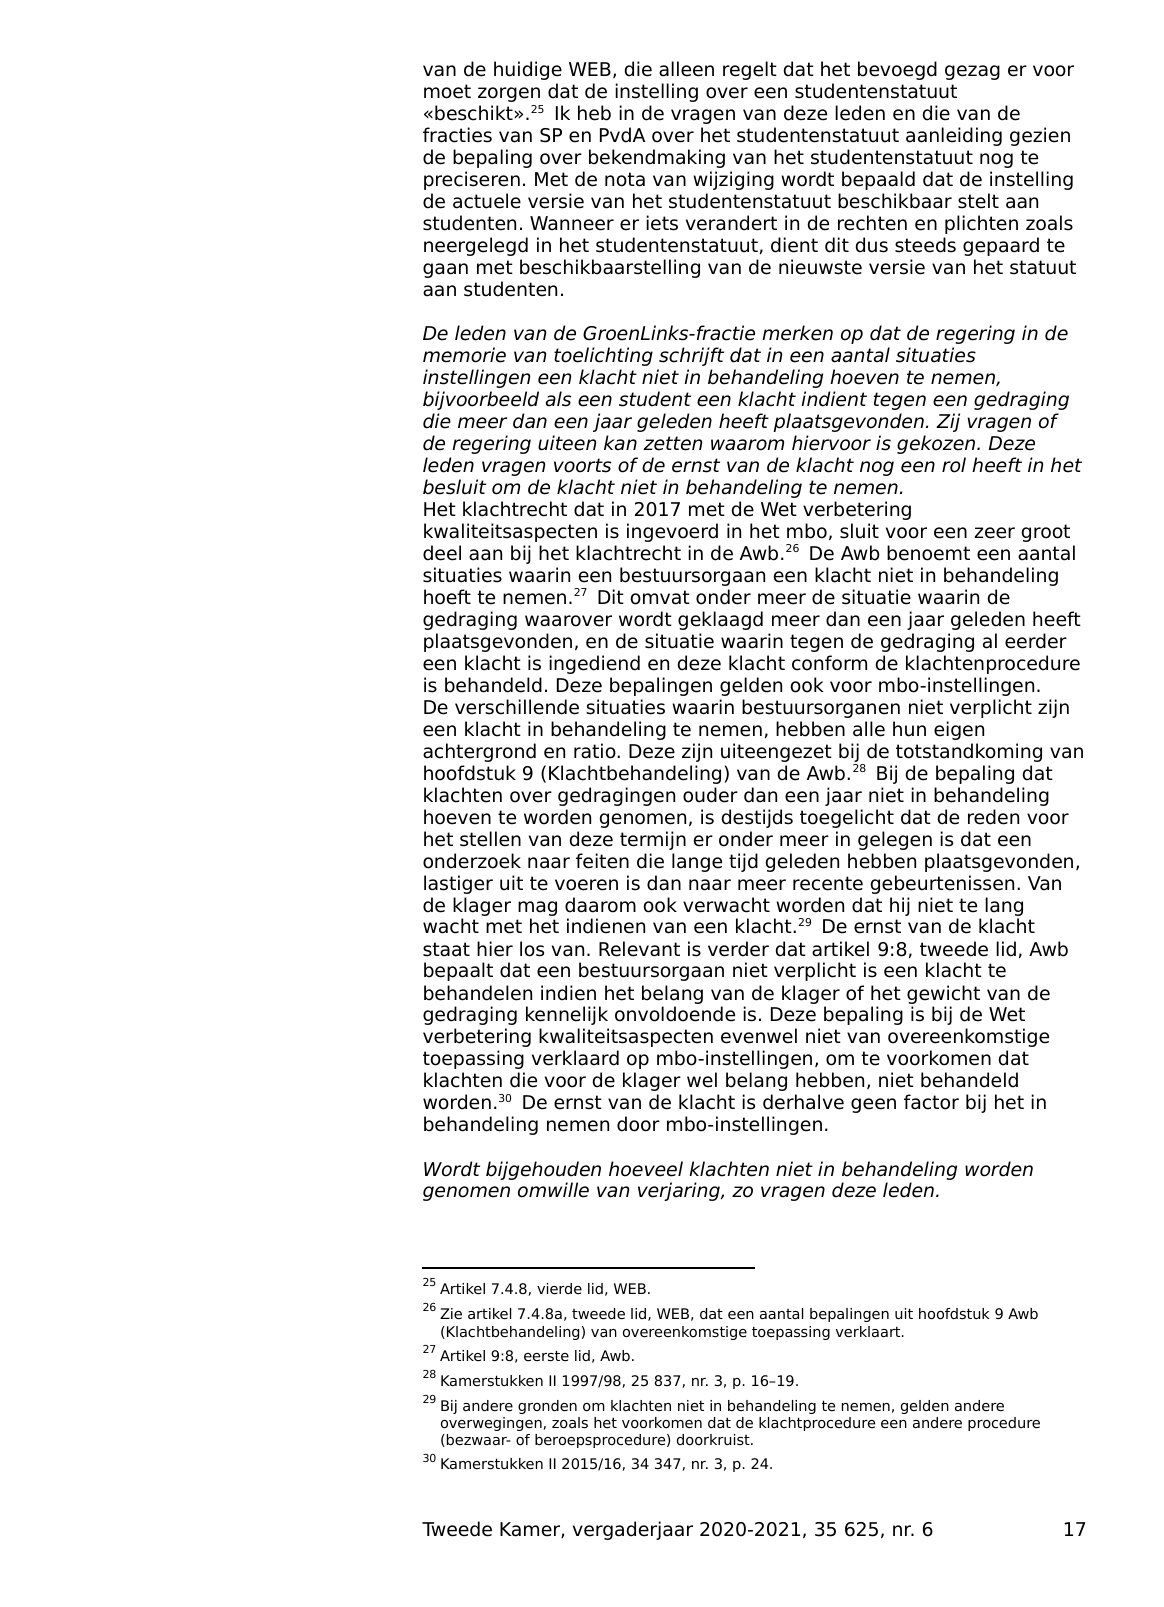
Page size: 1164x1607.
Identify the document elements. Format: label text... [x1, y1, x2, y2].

text De leden van de GroenLinks-fractie merken op dat de regering in de memorie van toelichting schrijft dat in een aantal situaties instellingen een klacht niet in behandeling hoeven te nemen, bijvoorbeeld als een student een klacht indient tegen een gedraging die meer dan een jaar geleden heeft plaatsgevonden. Zij vragen of de regering uiteen kan zetten waarom hiervoor is gekozen. Deze leden vragen voorts of de ernst van de klacht nog een rol heeft in het besluit om de klacht niet in behandeling te nemen. [422, 323, 1087, 499]
text Artikel 7.4.8, vierde lid, WEB. [422, 1277, 1087, 1299]
text De verschillende situaties waarin bestuursorganen niet verplicht zijn een klacht in behandeling te nemen, hebben alle hun eigen achtergrond en ratio. Deze zijn uiteengezet bij de totstandkoming van hoofdstuk 9 (Klachtbehandeling) van de Awb. Bij de bepaling dat klachten over gedragingen ouder dan een jaar niet in behandeling hoeven te worden genomen, is destijds toegelicht dat de reden voor het stellen van deze termijn er onder meer in gelegen is dat een onderzoek naar feiten die lange tijd geleden hebben plaatsgevonden, lastiger uit te voeren is dan naar meer recente gebeurtenissen. Van de klager mag daarom ook verwacht worden dat hij niet te lang wacht met het indienen van een klacht. De ernst van de klacht staat hier los van. Relevant is verder dat artikel 9:8, tweede lid, Awb bepaalt dat een bestuursorgaan niet verplicht is een klacht te behandelen indien het belang van de klager of het gewicht van de gedraging kennelijk onvoldoende is. Deze bepaling is bij de Wet verbetering kwaliteitsaspecten evenwel niet van overeenkomstige toepassing verklaard op mbo-instellingen, om te voorkomen dat klachten die voor de klager wel belang hebben, niet behandeld worden. De ernst van de klacht is derhalve geen factor bij het in behandeling nemen door mbo-instellingen. [422, 697, 1087, 1136]
text Wordt bijgehouden hoeveel klachten niet in behandeling worden genomen omwille van verjaring, zo vragen deze leden. [422, 1158, 1087, 1202]
text Bij andere gronden om klachten niet in behandeling te nemen, gelden andere overwegingen, zoals het voorkomen dat de klachtprocedure een andere procedure (bezwaar- of beroepsprocedure) doorkruist. [422, 1393, 1087, 1449]
text Artikel 9:8, eerste lid, Awb. [422, 1343, 1087, 1366]
text Het klachtrecht dat in 2017 met de Wet verbetering kwaliteitsaspecten is ingevoerd in het mbo, sluit voor een zeer groot deel aan bij het klachtrecht in de Awb. De Awb benoemt een aantal situaties waarin een bestuursorgaan een klacht niet in behandeling hoeft te nemen. Dit omvat onder meer de situatie waarin de gedraging waarover wordt geklaagd meer dan een jaar geleden heeft plaatsgevonden, en de situatie waarin tegen de gedraging al eerder een klacht is ingediend en deze klacht conform de klachtenprocedure is behandeld. Deze bepalingen gelden ook voor mbo-instellingen. [422, 499, 1087, 697]
text van de huidige WEB, die alleen regelt dat het bevoegd gezag er voor moet zorgen dat de instelling over een studentenstatuut «beschikt». Ik heb in de vragen van deze leden en die van de fracties van SP en PvdA over het studentenstatuut aanleiding gezien de bepaling over bekendmaking van het studentenstatuut nog te preciseren. Met de nota van wijziging wordt bepaald dat de instelling de actuele versie van het studentenstatuut beschikbaar stelt aan studenten. Wanneer er iets verandert in de rechten en plichten zoals neergelegd in het studentenstatuut, dient dit dus steeds gepaard te gaan met beschikbaarstelling van de nieuwste versie van het statuut aan studenten. [422, 59, 1087, 301]
text Kamerstukken II 2015/16, 34 347, nr. 3, p. 24. [422, 1452, 1087, 1474]
text Zie artikel 7.4.8a, tweede lid, WEB, dat een aantal bepalingen uit hoofdstuk 9 Awb (Klachtbehandeling) van overeenkomstige toepassing verklaart. [422, 1302, 1087, 1341]
text Kamerstukken II 1997/98, 25 837, nr. 3, p. 16–19. [422, 1368, 1087, 1391]
